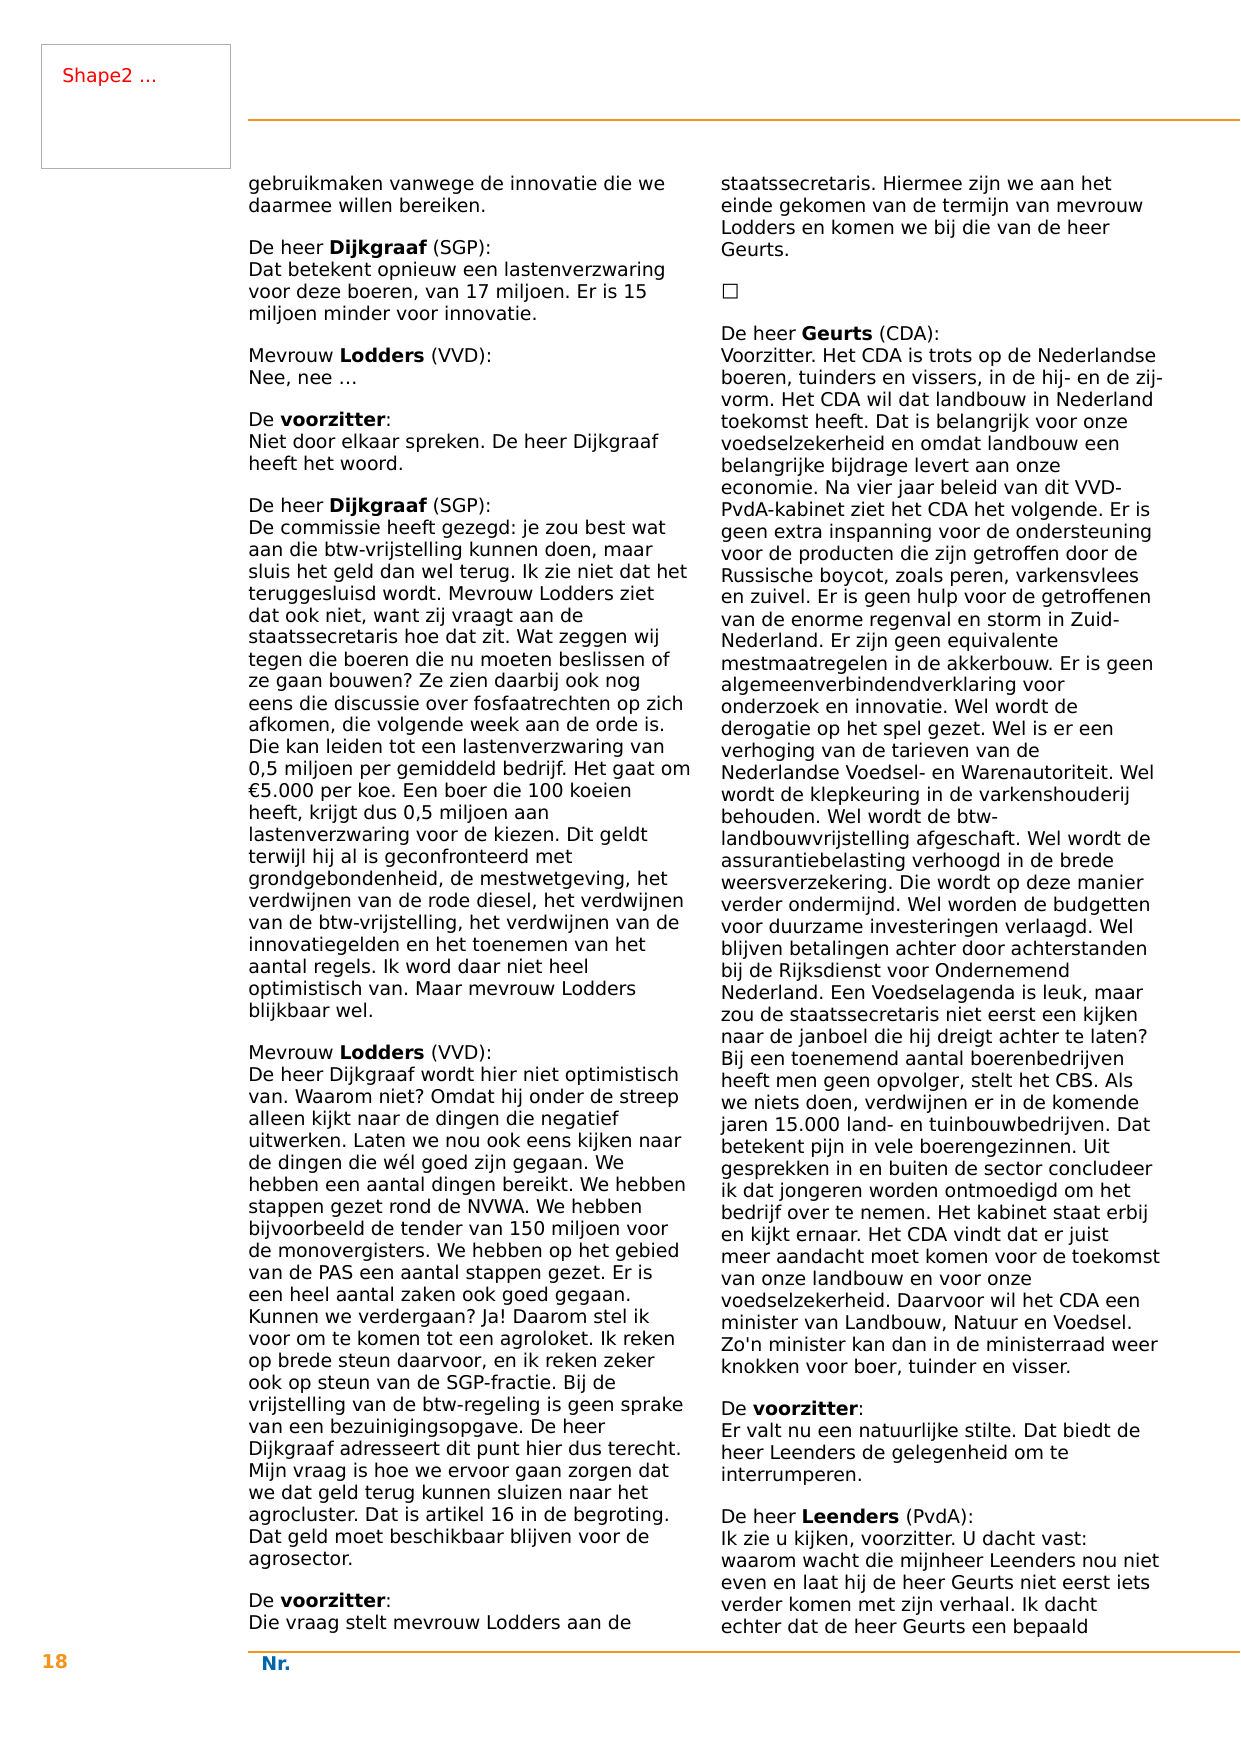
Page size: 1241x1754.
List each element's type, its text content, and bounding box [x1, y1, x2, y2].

text De voorzitter: [248, 1589, 691, 1612]
text De voorzitter: [248, 409, 691, 431]
text De heer Dijkgraaf (SGP): [248, 494, 691, 517]
text Er valt nu een natuurlijke stilte. Dat biedt de heer Leenders de gelegenheid om te interrumperen. [721, 1420, 1163, 1486]
text De heer Geurts (CDA): [721, 323, 1163, 345]
text staatssecretaris. Hiermee zijn we aan het einde gekomen van de termijn van mevrouw Lodders en komen we bij die van de heer Geurts. [721, 173, 1163, 261]
text Mevrouw Lodders (VVD): [248, 1042, 691, 1064]
text Niet door elkaar spreken. De heer Dijkgraaf heeft het woord. [248, 431, 691, 474]
text De voorzitter: [721, 1398, 1163, 1420]
text gebruikmaken vanwege de innovatie die we daarmee willen bereiken. [248, 173, 691, 217]
text ⬜ [721, 281, 1163, 303]
text Voorzitter. Het CDA is trots op de Nederlandse boeren, tuinders en vissers, in de hij- en de zij-vorm. Het CDA wil dat landbouw in Nederland toekomst heeft. Dat is belangrijk voor onze voedselzekerheid en omdat landbouw een belangrijke bijdrage levert aan onze economie. Na vier jaar beleid van dit VVD-PvdA-kabinet ziet het CDA het volgende. Er is geen extra inspanning voor de ondersteuning voor de producten die zijn getroffen door de Russische boycot, zoals peren, varkensvlees en zuivel. Er is geen hulp voor de getroffenen van de enorme regenval en storm in Zuid-Nederland. Er zijn geen equivalente mestmaatregelen in de akkerbouw. Er is geen algemeenverbindendverklaring voor onderzoek en innovatie. Wel wordt de derogatie op het spel gezet. Wel is er een verhoging van de tarieven van de Nederlandse Voedsel- en Warenautoriteit. Wel wordt de klepkeuring in de varkenshouderij behouden. Wel wordt de btw-landbouwvrijstelling afgeschaft. Wel wordt de assurantiebelasting verhoogd in de brede weersverzekering. Die wordt op deze manier verder ondermijnd. Wel worden de budgetten voor duurzame investeringen verlaagd. Wel blijven betalingen achter door achterstanden bij de Rijksdienst voor Ondernemend Nederland. Een Voedselagenda is leuk, maar zou de staatssecretaris niet eerst een kijken naar de janboel die hij dreigt achter te laten? [721, 345, 1163, 1048]
text De heer Dijkgraaf (SGP): [248, 237, 691, 259]
text Ik zie u kijken, voorzitter. U dacht vast: waarom wacht die mijnheer Leenders nou niet even en laat hij de heer Geurts niet eerst iets verder komen met zijn verhaal. Ik dacht echter dat de heer Geurts een bepaald [721, 1528, 1163, 1637]
text De commissie heeft gezegd: je zou best wat aan die btw-vrijstelling kunnen doen, maar sluis het geld dan wel terug. Ik zie niet dat het teruggesluisd wordt. Mevrouw Lodders ziet dat ook niet, want zij vraagt aan de staatssecretaris hoe dat zit. Wat zeggen wij tegen die boeren die nu moeten beslissen of ze gaan bouwen? Ze zien daarbij ook nog eens die discussie over fosfaatrechten op zich afkomen, die volgende week aan de orde is. Die kan leiden tot een lastenverzwaring van 0,5 miljoen per gemiddeld bedrijf. Het gaat om €5.000 per koe. Een boer die 100 koeien heeft, krijgt dus 0,5 miljoen aan lastenverzwaring voor de kiezen. Dit geldt terwijl hij al is geconfronteerd met grondgebondenheid, de mestwetgeving, het verdwijnen van de rode diesel, het verdwijnen van de btw-vrijstelling, het verdwijnen van de innovatiegelden en het toenemen van het aantal regels. Ik word daar niet heel optimistisch van. Maar mevrouw Lodders blijkbaar wel. [248, 517, 691, 1022]
text Die vraag stelt mevrouw Lodders aan de [248, 1612, 691, 1633]
text Nee, nee … [248, 367, 691, 389]
text Dat betekent opnieuw een lastenverzwaring voor deze boeren, van 17 miljoen. Er is 15 miljoen minder voor innovatie. [248, 259, 691, 325]
text Bij een toenemend aantal boerenbedrijven heeft men geen opvolger, stelt het CBS. Als we niets doen, verdwijnen er in de komende jaren 15.000 land- en tuinbouwbedrijven. Dat betekent pijn in vele boerengezinnen. Uit gesprekken in en buiten de sector concludeer ik dat jongeren worden ontmoedigd om het bedrijf over te nemen. Het kabinet staat erbij en kijkt ernaar. Het CDA vindt dat er juist meer aandacht moet komen voor de toekomst van onze landbouw en voor onze voedselzekerheid. Daarvoor wil het CDA een minister van Landbouw, Natuur en Voedsel. Zo'n minister kan dan in de ministerraad weer knokken voor boer, tuinder en visser. [721, 1048, 1163, 1378]
text De heer Leenders (PvdA): [721, 1506, 1163, 1528]
text Mevrouw Lodders (VVD): [248, 345, 691, 367]
text De heer Dijkgraaf wordt hier niet optimistisch van. Waarom niet? Omdat hij onder de streep alleen kijkt naar de dingen die negatief uitwerken. Laten we nou ook eens kijken naar de dingen die wél goed zijn gegaan. We hebben een aantal dingen bereikt. We hebben stappen gezet rond de NVWA. We hebben bijvoorbeeld de tender van 150 miljoen voor de monovergisters. We hebben op het gebied van de PAS een aantal stappen gezet. Er is een heel aantal zaken ook goed gegaan. Kunnen we verdergaan? Ja! Daarom stel ik voor om te komen tot een agroloket. Ik reken op brede steun daarvoor, en ik reken zeker ook op steun van de SGP-fractie. Bij de vrijstelling van de btw-regeling is geen sprake van een bezuinigingsopgave. De heer Dijkgraaf adresseert dit punt hier dus terecht. Mijn vraag is hoe we ervoor gaan zorgen dat we dat geld terug kunnen sluizen naar het agrocluster. Dat is artikel 16 in de begroting. Dat geld moet beschikbaar blijven voor de agrosector. [248, 1064, 691, 1569]
